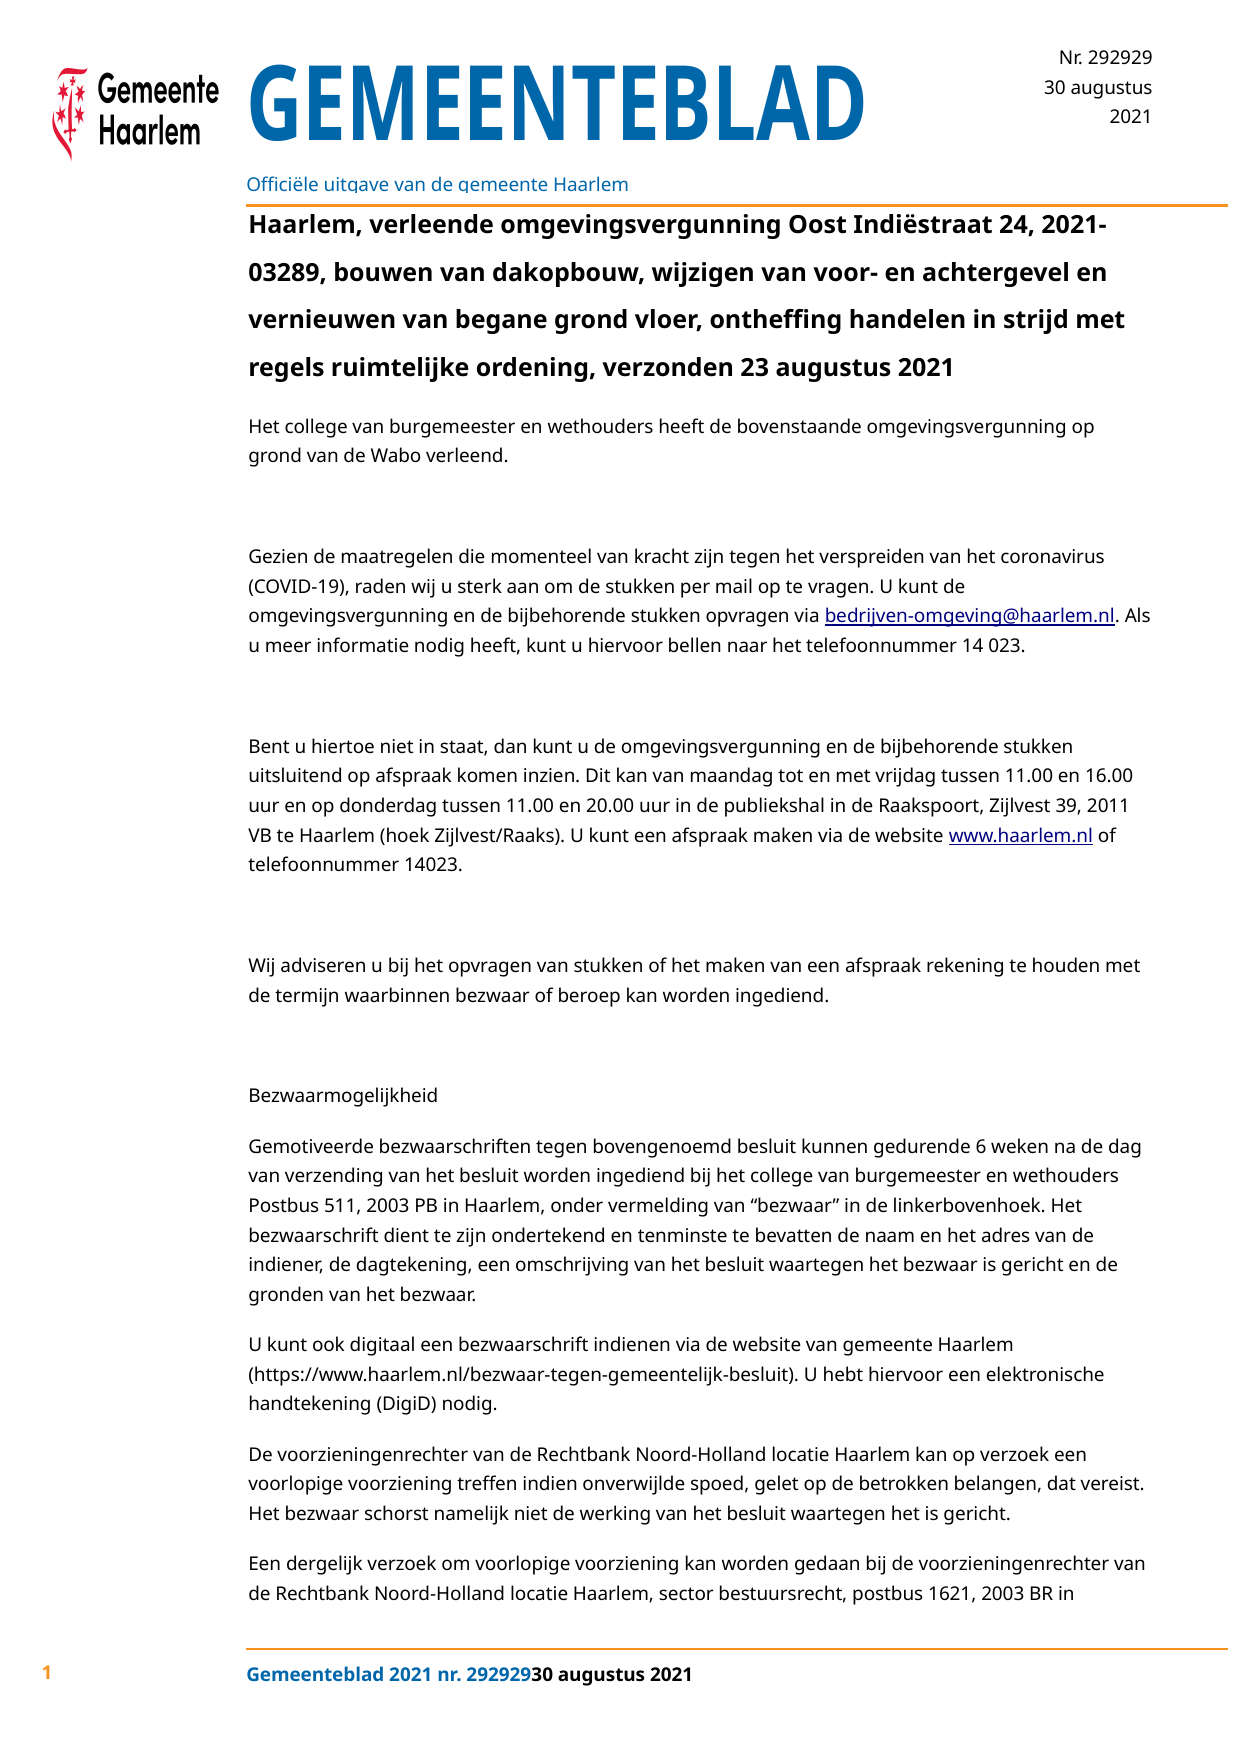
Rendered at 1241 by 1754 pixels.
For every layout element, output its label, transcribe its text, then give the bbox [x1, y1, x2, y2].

text Gezien de maatregelen die momenteel van kracht zijn tegen het verspreiden van het coronavirus (COVID-19), raden wij u sterk aan om de stukken per mail op te vragen. U kunt de omgevingsvergunning en de bijbehorende stukken opvragen via bedrijven-omgeving@haarlem.nl. Als u meer informatie nodig heeft, kunt u hiervoor bellen naar het telefoonnummer 14 023. [248, 543, 1152, 658]
text Gemotiveerde bezwaarschriften tegen bovengenoemd besluit kunnen gedurende 6 weken na de dag van verzending van het besluit worden ingediend bij het college van burgemeester en wethouders Postbus 511, 2003 PB in Haarlem, onder vermelding van “bezwaar” in de linkerbovenhoek. Het bezwaarschrift dient te zijn ondertekend en tenminste te bevatten de naam en het adres van de indiener, de dagtekening, een omschrijving van het besluit waartegen het bezwaar is gericht en de gronden van het bezwaar. [248, 1133, 1152, 1307]
text Wij adviseren u bij het opvragen van stukken of het maken van een afspraak rekening te houden met de termijn waarbinnen bezwaar of beroep kan worden ingediend. [248, 952, 1152, 1008]
text Bent u hiertoe niet in staat, dan kunt u de omgevingsvergunning en de bijbehorende stukken uitsluitend op afspraak komen inzien. Dit kan van maandag tot en met vrijdag tussen 11.00 en 16.00 uur en op donderdag tussen 11.00 en 20.00 uur in de publiekshal in de Raakspoort, Zijlvest 39, 2011 VB te Haarlem (hoek Zijlvest/Raaks). U kunt een afspraak maken via de website www.haarlem.nl of telefoonnummer 14023. [248, 733, 1152, 877]
text Het college van burgemeester en wethouders heeft de bovenstaande omgevingsvergunning op grond van de Wabo verleend. [248, 413, 1152, 468]
text U kunt ook digitaal een bezwaarschrift indienen via de website van gemeente Haarlem (https://www.haarlem.nl/bezwaar-tegen-gemeentelijk-besluit). U hebt hiervoor een elektronische handtekening (DigiD) nodig. [248, 1331, 1152, 1416]
text Een dergelijk verzoek om voorlopige voorziening kan worden gedaan bij de voorzieningenrechter van de Rechtbank Noord-Holland locatie Haarlem, sector bestuursrecht, postbus 1621, 2003 BR in [248, 1551, 1152, 1606]
text Bezwaarmogelijkheid [248, 1083, 1152, 1108]
text De voorzieningenrechter van de Rechtbank Noord-Holland locatie Haarlem kan op verzoek een voorlopige voorziening treffen indien onverwijlde spoed, gelet op de betrokken belangen, dat vereist. Het bezwaar schorst namelijk niet de werking van het besluit waartegen het is gericht. [248, 1441, 1152, 1526]
text Haarlem, verleende omgevingsvergunning Oost Indiëstraat 24, 2021-03289, bouwen van dakopbouw, wijzigen van voor- en achtergevel en vernieuwen van begane grond vloer, ontheffing handelen in strijd met regels ruimtelijke ordening, verzonden 23 augustus 2021 [248, 207, 1152, 384]
picture [41, 47, 231, 172]
